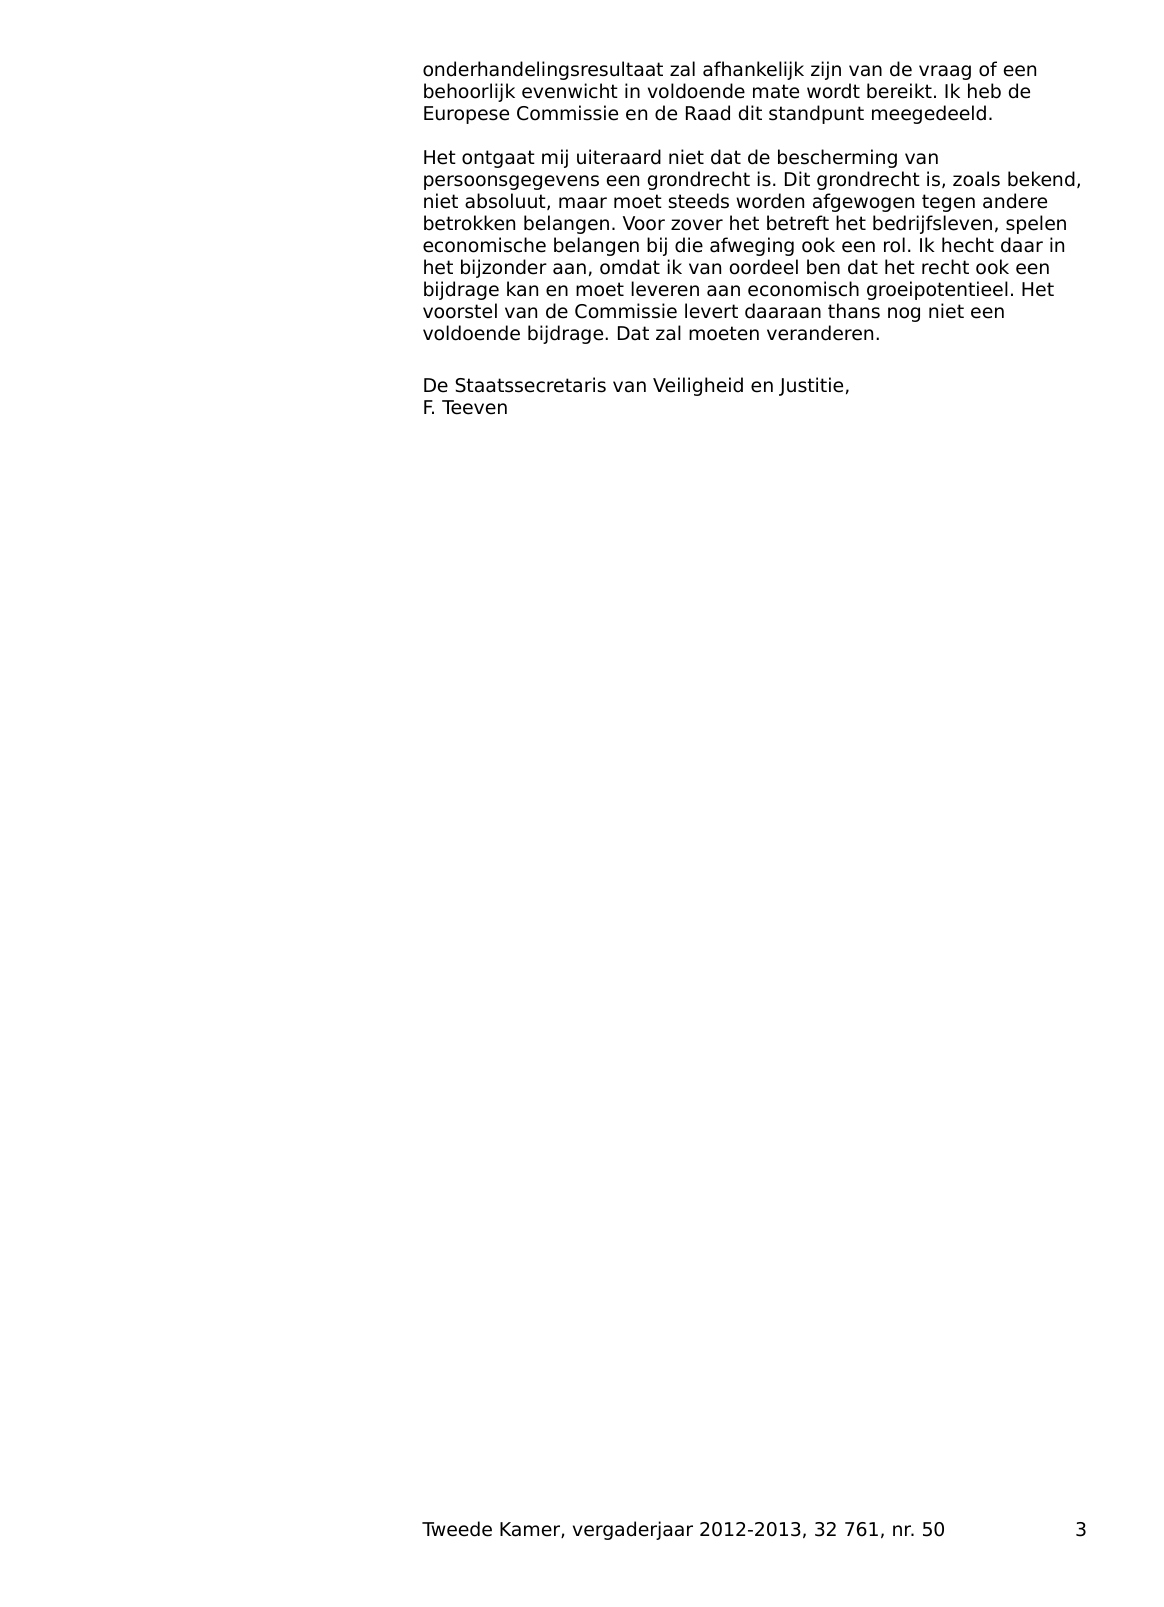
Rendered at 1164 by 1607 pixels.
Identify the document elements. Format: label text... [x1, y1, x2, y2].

text Het ontgaat mij uiteraard niet dat de bescherming van persoonsgegevens een grondrecht is. Dit grondrecht is, zoals bekend, niet absoluut, maar moet steeds worden afgewogen tegen andere betrokken belangen. Voor zover het betreft het bedrijfsleven, spelen economische belangen bij die afweging ook een rol. Ik hecht daar in het bijzonder aan, omdat ik van oordeel ben dat het recht ook een bijdrage kan en moet leveren aan economisch groeipotentieel. Het voorstel van de Commissie levert daaraan thans nog niet een voldoende bijdrage. Dat zal moeten veranderen. [422, 147, 1087, 345]
text De Staatssecretaris van Veiligheid en Justitie, F. Teeven [422, 375, 1087, 419]
text onderhandelingsresultaat zal afhankelijk zijn van de vraag of een behoorlijk evenwicht in voldoende mate wordt bereikt. Ik heb de Europese Commissie en de Raad dit standpunt meegedeeld. [422, 59, 1087, 125]
